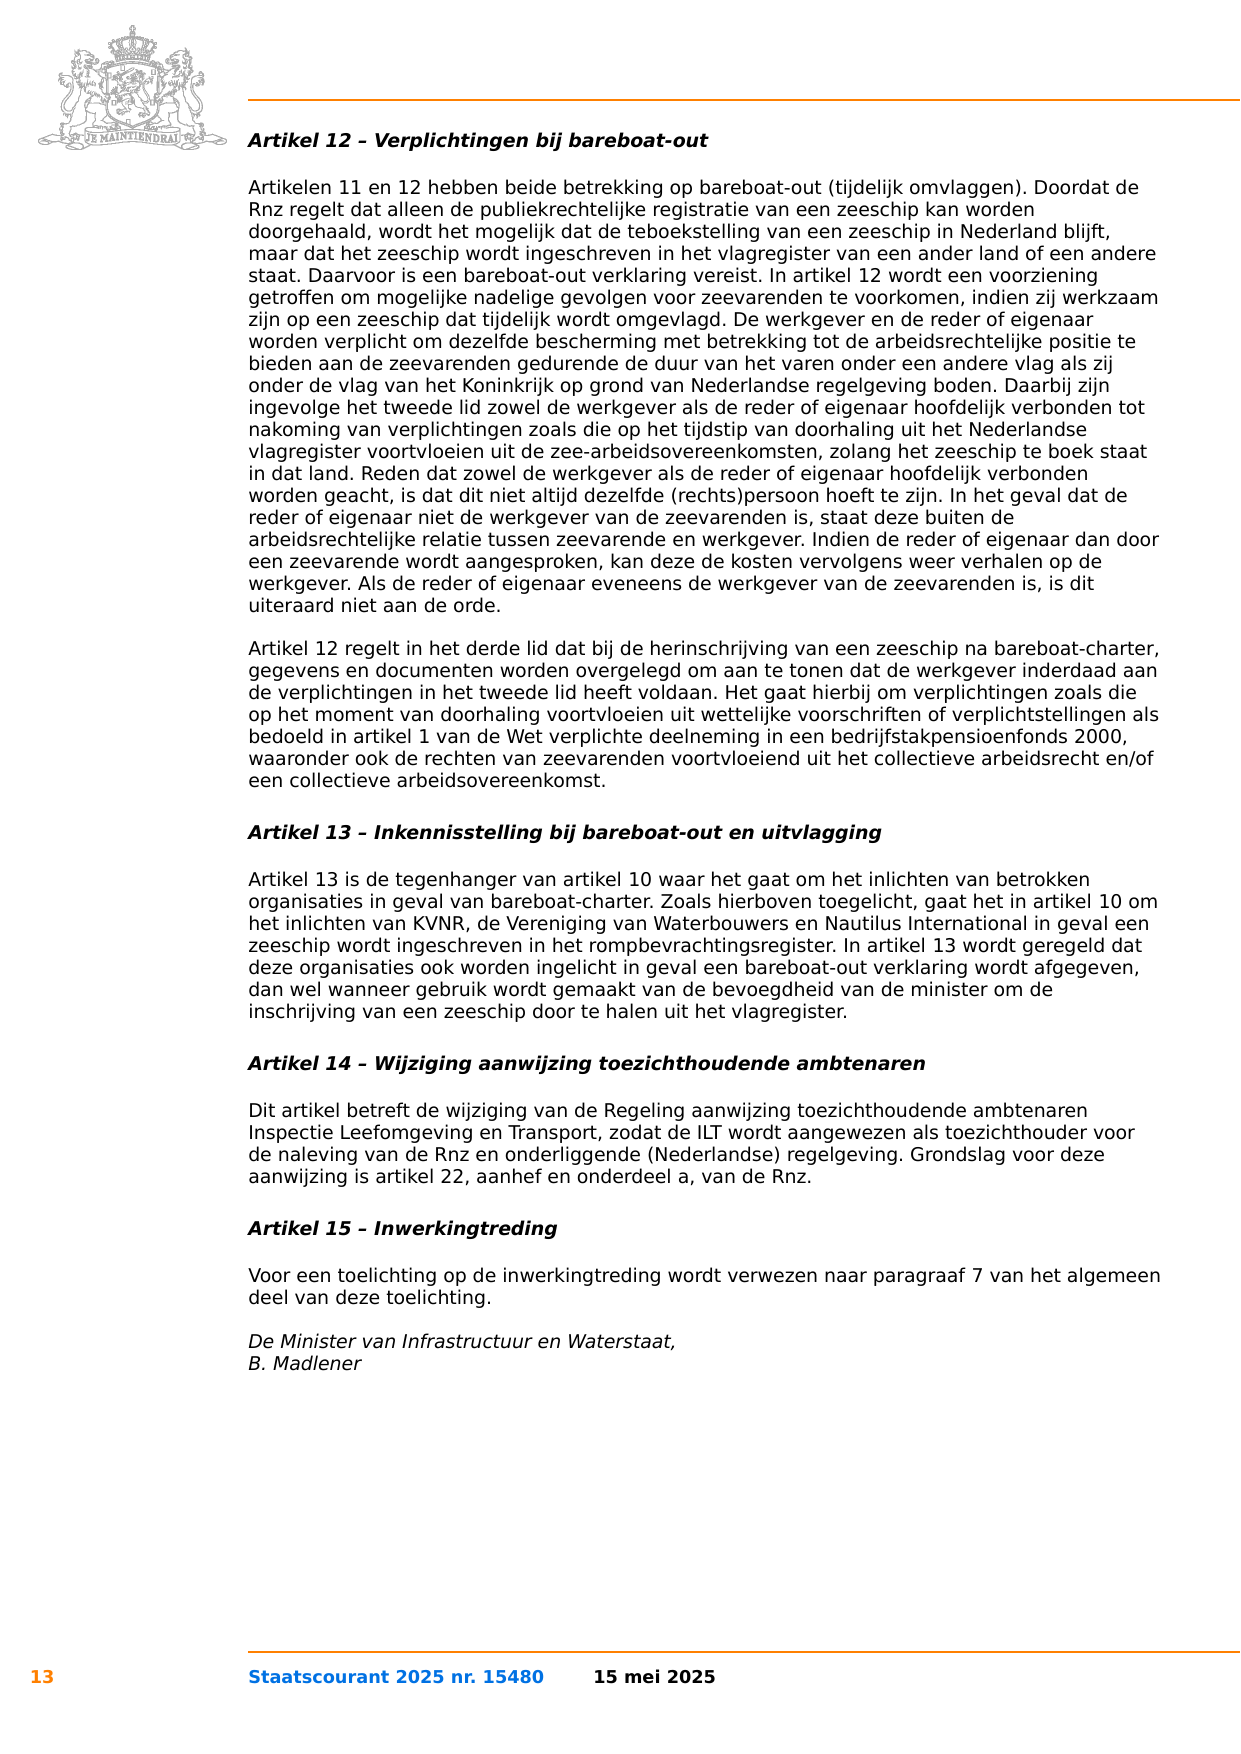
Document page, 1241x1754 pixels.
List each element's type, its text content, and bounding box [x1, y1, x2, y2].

subtitle Artikel 14 – Wijziging aanwijzing toezichthoudende ambtenaren [248, 1053, 1163, 1075]
picture [38, 25, 227, 150]
text Dit artikel betreft de wijziging van de Regeling aanwijzing toezichthoudende ambtenaren Inspectie Leefomgeving en Transport, zodat de ILT wordt aangewezen als toezichthouder voor de naleving van de Rnz en onderliggende (Nederlandse) regelgeving. Grondslag voor deze aanwijzing is artikel 22, aanhef en onderdeel a, van de Rnz. [248, 1100, 1163, 1188]
text De Minister van Infrastructuur en Waterstaat, B. Madlener [248, 1331, 1163, 1375]
text Voor een toelichting op de inwerkingtreding wordt verwezen naar paragraaf 7 van het algemeen deel van deze toelichting. [248, 1265, 1163, 1309]
text Artikelen 11 en 12 hebben beide betrekking op bareboat-out (tijdelijk omvlaggen). Doordat de Rnz regelt dat alleen de publiekrechtelijke registratie van een zeeschip kan worden doorgehaald, wordt het mogelijk dat de teboekstelling van een zeeschip in Nederland blijft, maar dat het zeeschip wordt ingeschreven in het vlagregister van een ander land of een andere staat. Daarvoor is een bareboat-out verklaring vereist. In artikel 12 wordt een voorziening getroffen om mogelijke nadelige gevolgen voor zeevarenden te voorkomen, indien zij werkzaam zijn op een zeeschip dat tijdelijk wordt omgevlagd. De werkgever en de reder of eigenaar worden verplicht om dezelfde bescherming met betrekking tot de arbeidsrechtelijke positie te bieden aan de zeevarenden gedurende de duur van het varen onder een andere vlag als zij onder de vlag van het Koninkrijk op grond van Nederlandse regelgeving boden. Daarbij zijn ingevolge het tweede lid zowel de werkgever als de reder of eigenaar hoofdelijk verbonden tot nakoming van verplichtingen zoals die op het tijdstip van doorhaling uit het Nederlandse vlagregister voortvloeien uit de zee-arbeidsovereenkomsten, zolang het zeeschip te boek staat in dat land. Reden dat zowel de werkgever als de reder of eigenaar hoofdelijk verbonden worden geacht, is dat dit niet altijd dezelfde (rechts)persoon hoeft te zijn. In het geval dat de reder of eigenaar niet de werkgever van de zeevarenden is, staat deze buiten de arbeidsrechtelijke relatie tussen zeevarende en werkgever. Indien de reder of eigenaar dan door een zeevarende wordt aangesproken, kan deze de kosten vervolgens weer verhalen op de werkgever. Als de reder of eigenaar eveneens de werkgever van de zeevarenden is, is dit uiteraard niet aan de orde. [248, 177, 1163, 616]
text Artikel 13 is de tegenhanger van artikel 10 waar het gaat om het inlichten van betrokken organisaties in geval van bareboat-charter. Zoals hierboven toegelicht, gaat het in artikel 10 om het inlichten van KVNR, de Vereniging van Waterbouwers en Nautilus International in geval een zeeschip wordt ingeschreven in het rompbevrachtingsregister. In artikel 13 wordt geregeld dat deze organisaties ook worden ingelicht in geval een bareboat-out verklaring wordt afgegeven, dan wel wanneer gebruik wordt gemaakt van de bevoegdheid van de minister om de inschrijving van een zeeschip door te halen uit het vlagregister. [248, 869, 1163, 1023]
subtitle Artikel 12 – Verplichtingen bij bareboat-out [248, 130, 1163, 152]
subtitle Artikel 13 – Inkennisstelling bij bareboat-out en uitvlagging [248, 822, 1163, 844]
text Artikel 12 regelt in het derde lid dat bij de herinschrijving van een zeeschip na bareboat-charter, gegevens en documenten worden overgelegd om aan te tonen dat de werkgever inderdaad aan de verplichtingen in het tweede lid heeft voldaan. Het gaat hierbij om verplichtingen zoals die op het moment van doorhaling voortvloeien uit wettelijke voorschriften of verplichtstellingen als bedoeld in artikel 1 van de Wet verplichte deelneming in een bedrijfstakpensioenfonds 2000, waaronder ook de rechten van zeevarenden voortvloeiend uit het collectieve arbeidsrecht en/of een collectieve arbeidsovereenkomst. [248, 638, 1163, 792]
subtitle Artikel 15 – Inwerkingtreding [248, 1218, 1163, 1240]
